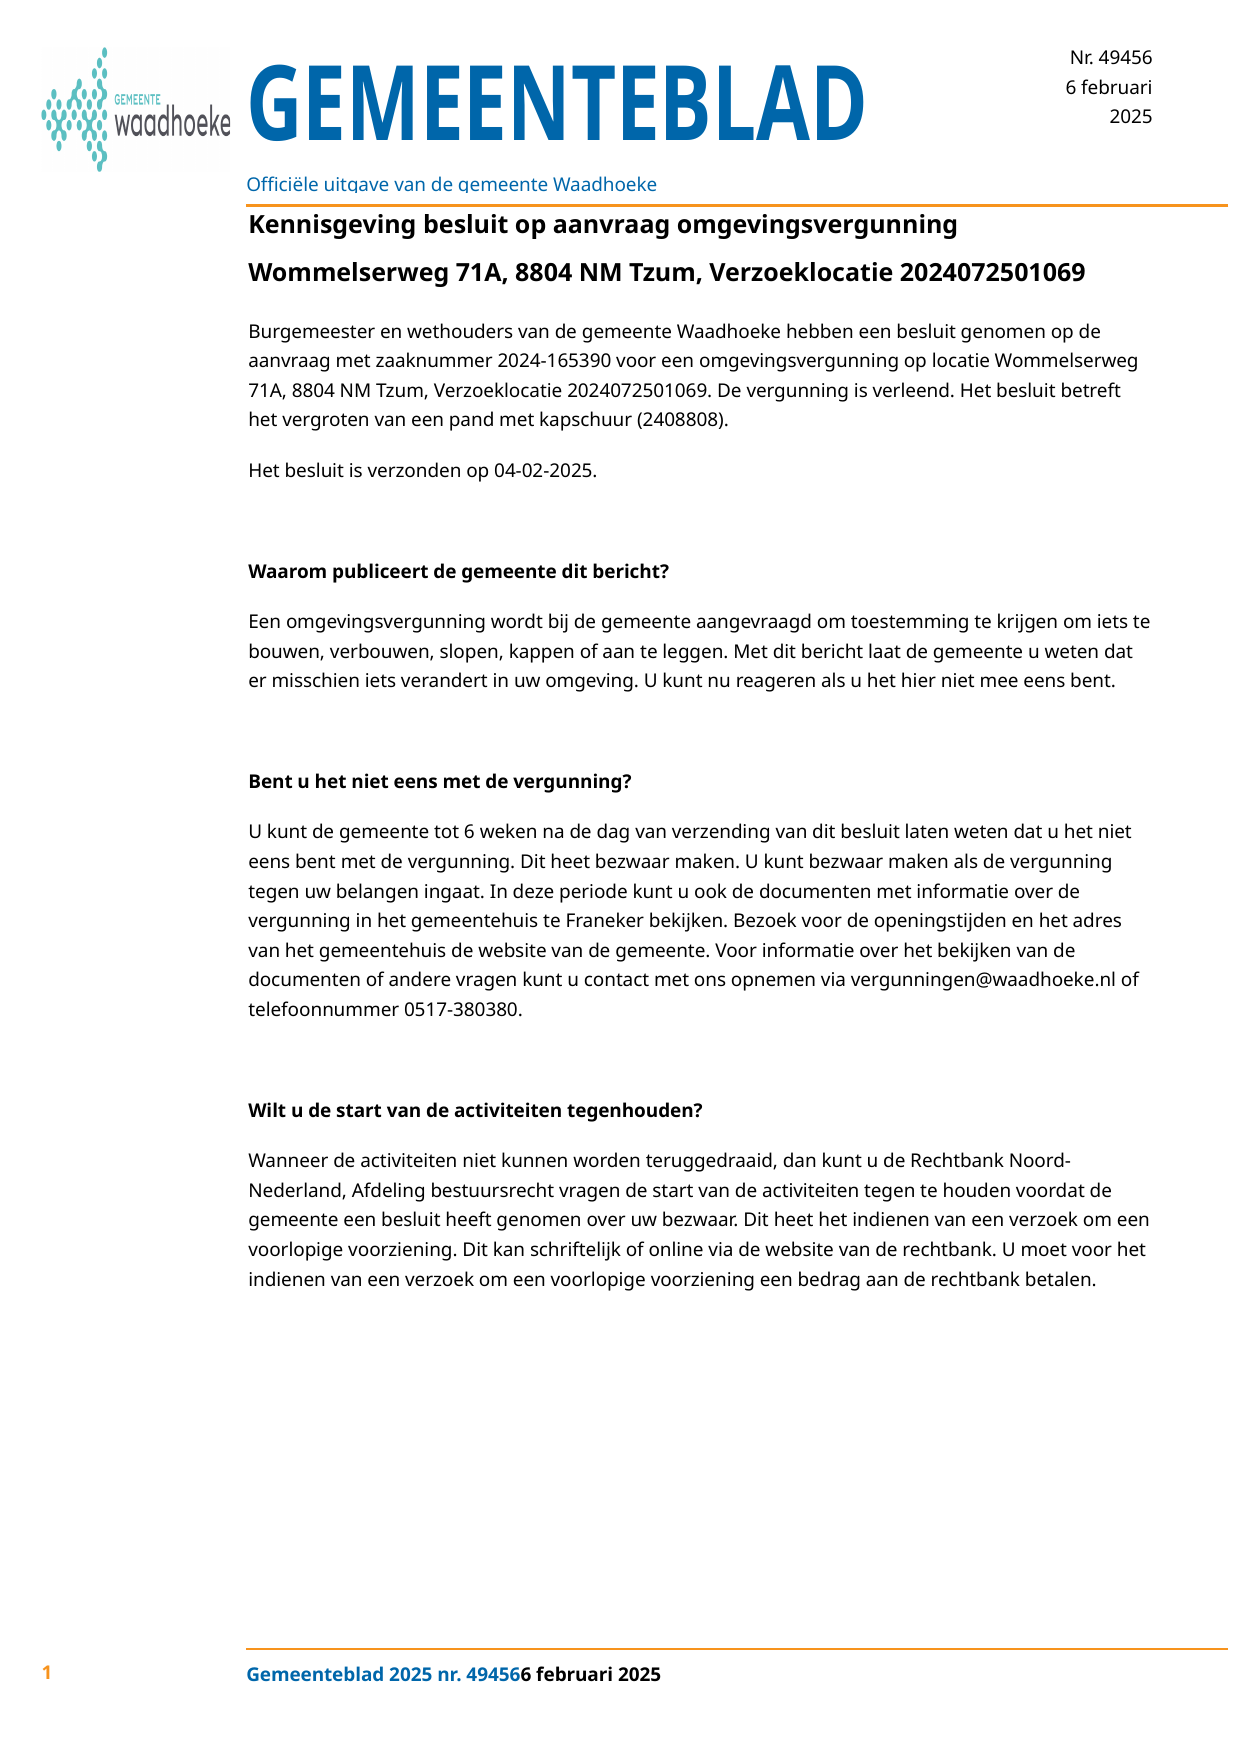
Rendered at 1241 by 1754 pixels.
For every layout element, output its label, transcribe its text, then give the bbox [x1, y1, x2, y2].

text Het besluit is verzonden op 04-02-2025. [248, 457, 1152, 483]
text Wilt u de start van de activiteiten tegenhouden? [248, 1097, 1152, 1123]
text Waarom publiceert de gemeente dit bericht? [248, 558, 1152, 584]
text Kennisgeving besluit op aanvraag omgevingsvergunning Wommelserweg 71A, 8804 NM Tzum, Verzoeklocatie 2024072501069 [248, 207, 1152, 288]
text Wanneer de activiteiten niet kunnen worden teruggedraaid, dan kunt u de Rechtbank Noord-Nederland, Afdeling bestuursrecht vragen de start van de activiteiten tegen te houden voordat de gemeente een besluit heeft genomen over uw bezwaar. Dit heet het indienen van een verzoek om een voorlopige voorziening. Dit kan schriftelijk of online via de website van de rechtbank. U moet voor het indienen van een verzoek om een voorlopige voorziening een bedrag aan de rechtbank betalen. [248, 1147, 1152, 1292]
text U kunt de gemeente tot 6 weken na de dag van verzending van dit besluit laten weten dat u het niet eens bent met de vergunning. Dit heet bezwaar maken. U kunt bezwaar maken als de vergunning tegen uw belangen ingaat. In deze periode kunt u ook de documenten met informatie over de vergunning in het gemeentehuis te Franeker bekijken. Bezoek voor de openingstijden en het adres van het gemeentehuis de website van de gemeente. Voor informatie over het bekijken van de documenten of andere vragen kunt u contact met ons opnemen via vergunningen@waadhoeke.nl of telefoonnummer 0517-380380. [248, 819, 1152, 1022]
text Een omgevingsvergunning wordt bij de gemeente aangevraagd om toestemming te krijgen om iets te bouwen, verbouwen, slopen, kappen of aan te leggen. Met dit bericht laat de gemeente u weten dat er misschien iets verandert in uw omgeving. U kunt nu reageren als u het hier niet mee eens bent. [248, 608, 1152, 693]
text Burgemeester en wethouders van de gemeente Waadhoeke hebben een besluit genomen op de aanvraag met zaaknummer 2024-165390 voor een omgevingsvergunning op locatie Wommelserweg 71A, 8804 NM Tzum, Verzoeklocatie 2024072501069. De vergunning is verleend. Het besluit betreft het vergroten van een pand met kapschuur (2408808). [248, 318, 1152, 432]
text Bent u het niet eens met de vergunning? [248, 768, 1152, 794]
picture [41, 47, 231, 172]
